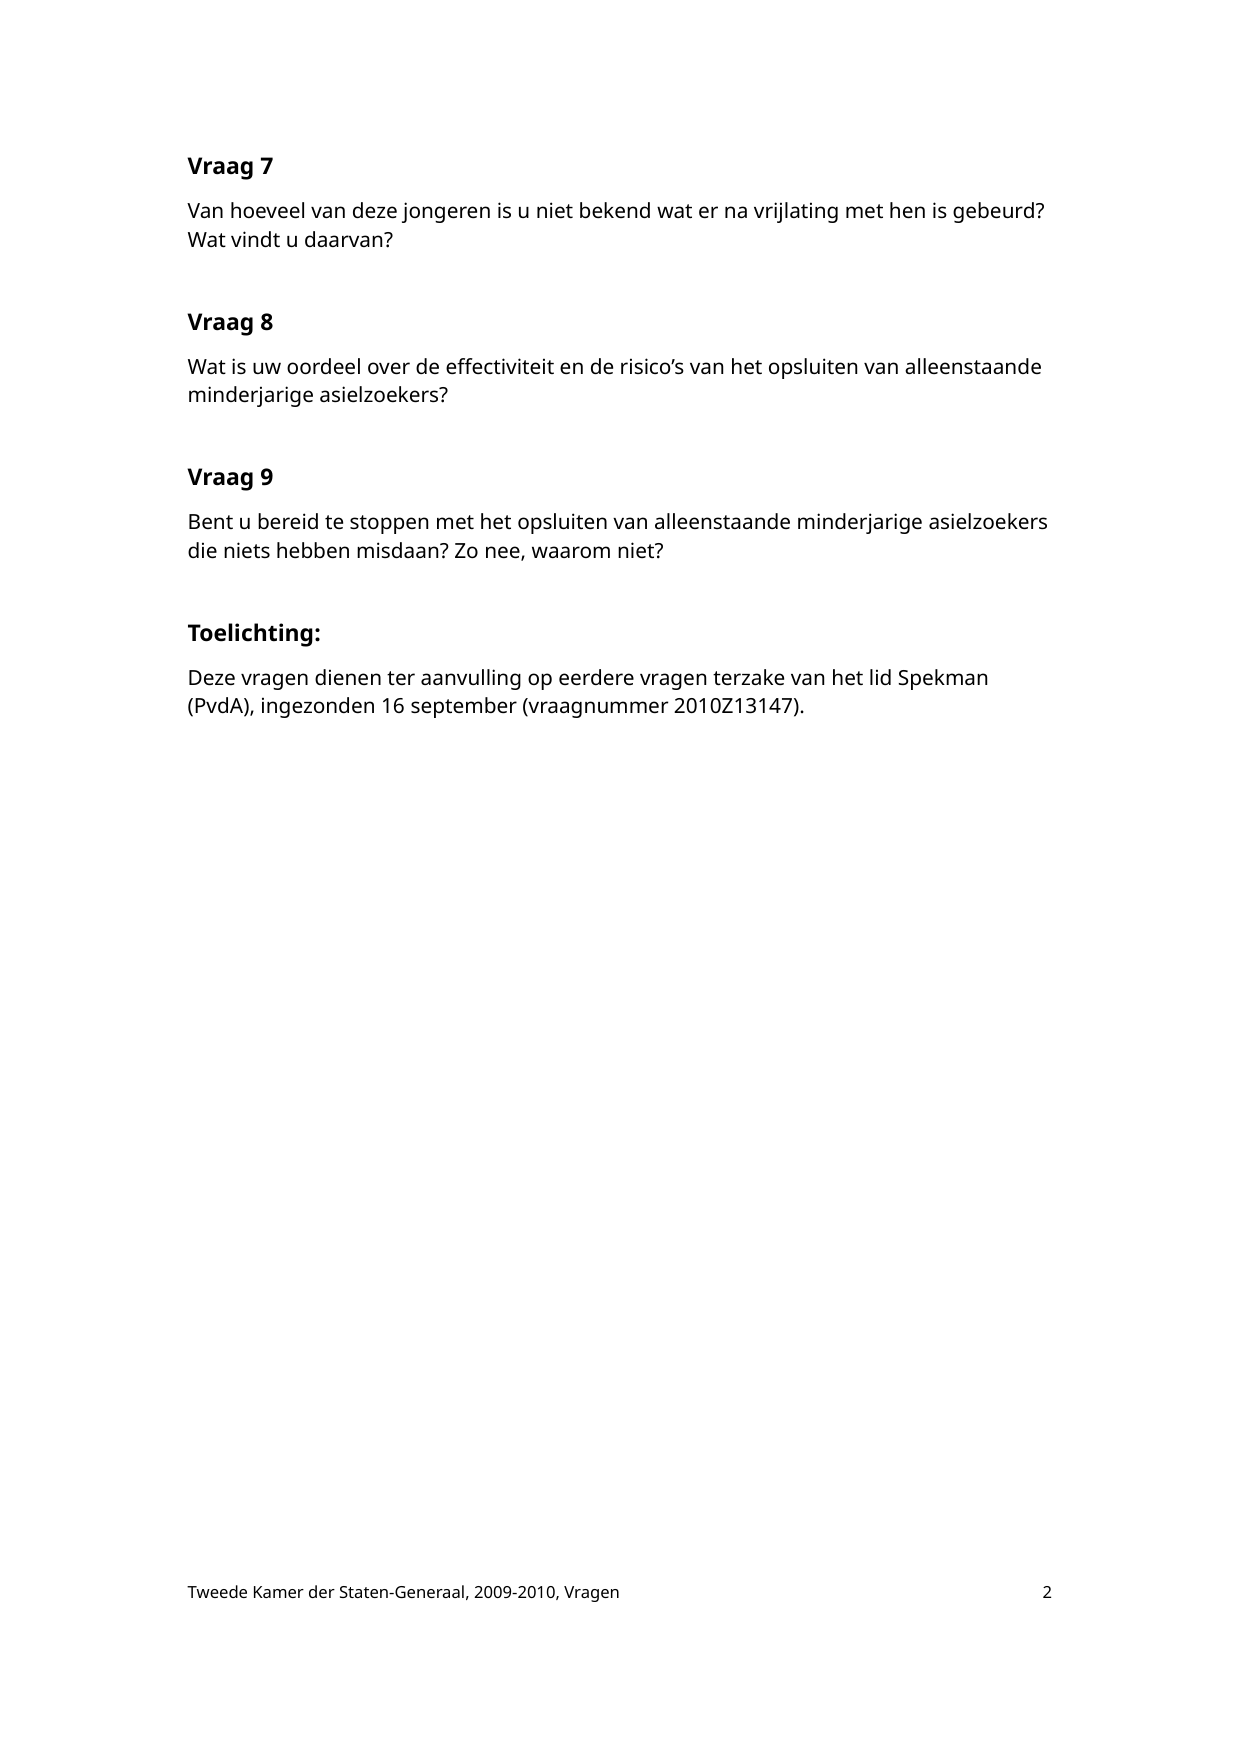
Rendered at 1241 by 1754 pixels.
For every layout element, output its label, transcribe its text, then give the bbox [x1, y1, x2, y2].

subtitle Vraag 8 [187, 306, 1053, 337]
subtitle Vraag 9 [187, 461, 1053, 492]
text Bent u bereid te stoppen met het opsluiten van alleenstaande minderjarige asielzoekers die niets hebben misdaan? Zo nee, waarom niet? [187, 507, 1053, 564]
text Wat is uw oordeel over de effectiviteit en de risico’s van het opsluiten van alleenstaande minderjarige asielzoekers? [187, 352, 1053, 409]
subtitle Toelichting: [187, 617, 1053, 648]
subtitle Vraag 7 [187, 150, 1053, 181]
text Deze vragen dienen ter aanvulling op eerdere vragen terzake van het lid Spekman (PvdA), ingezonden 16 september (vraagnummer 2010Z13147). [187, 663, 1053, 720]
text Van hoeveel van deze jongeren is u niet bekend wat er na vrijlating met hen is gebeurd? Wat vindt u daarvan? [187, 196, 1053, 253]
